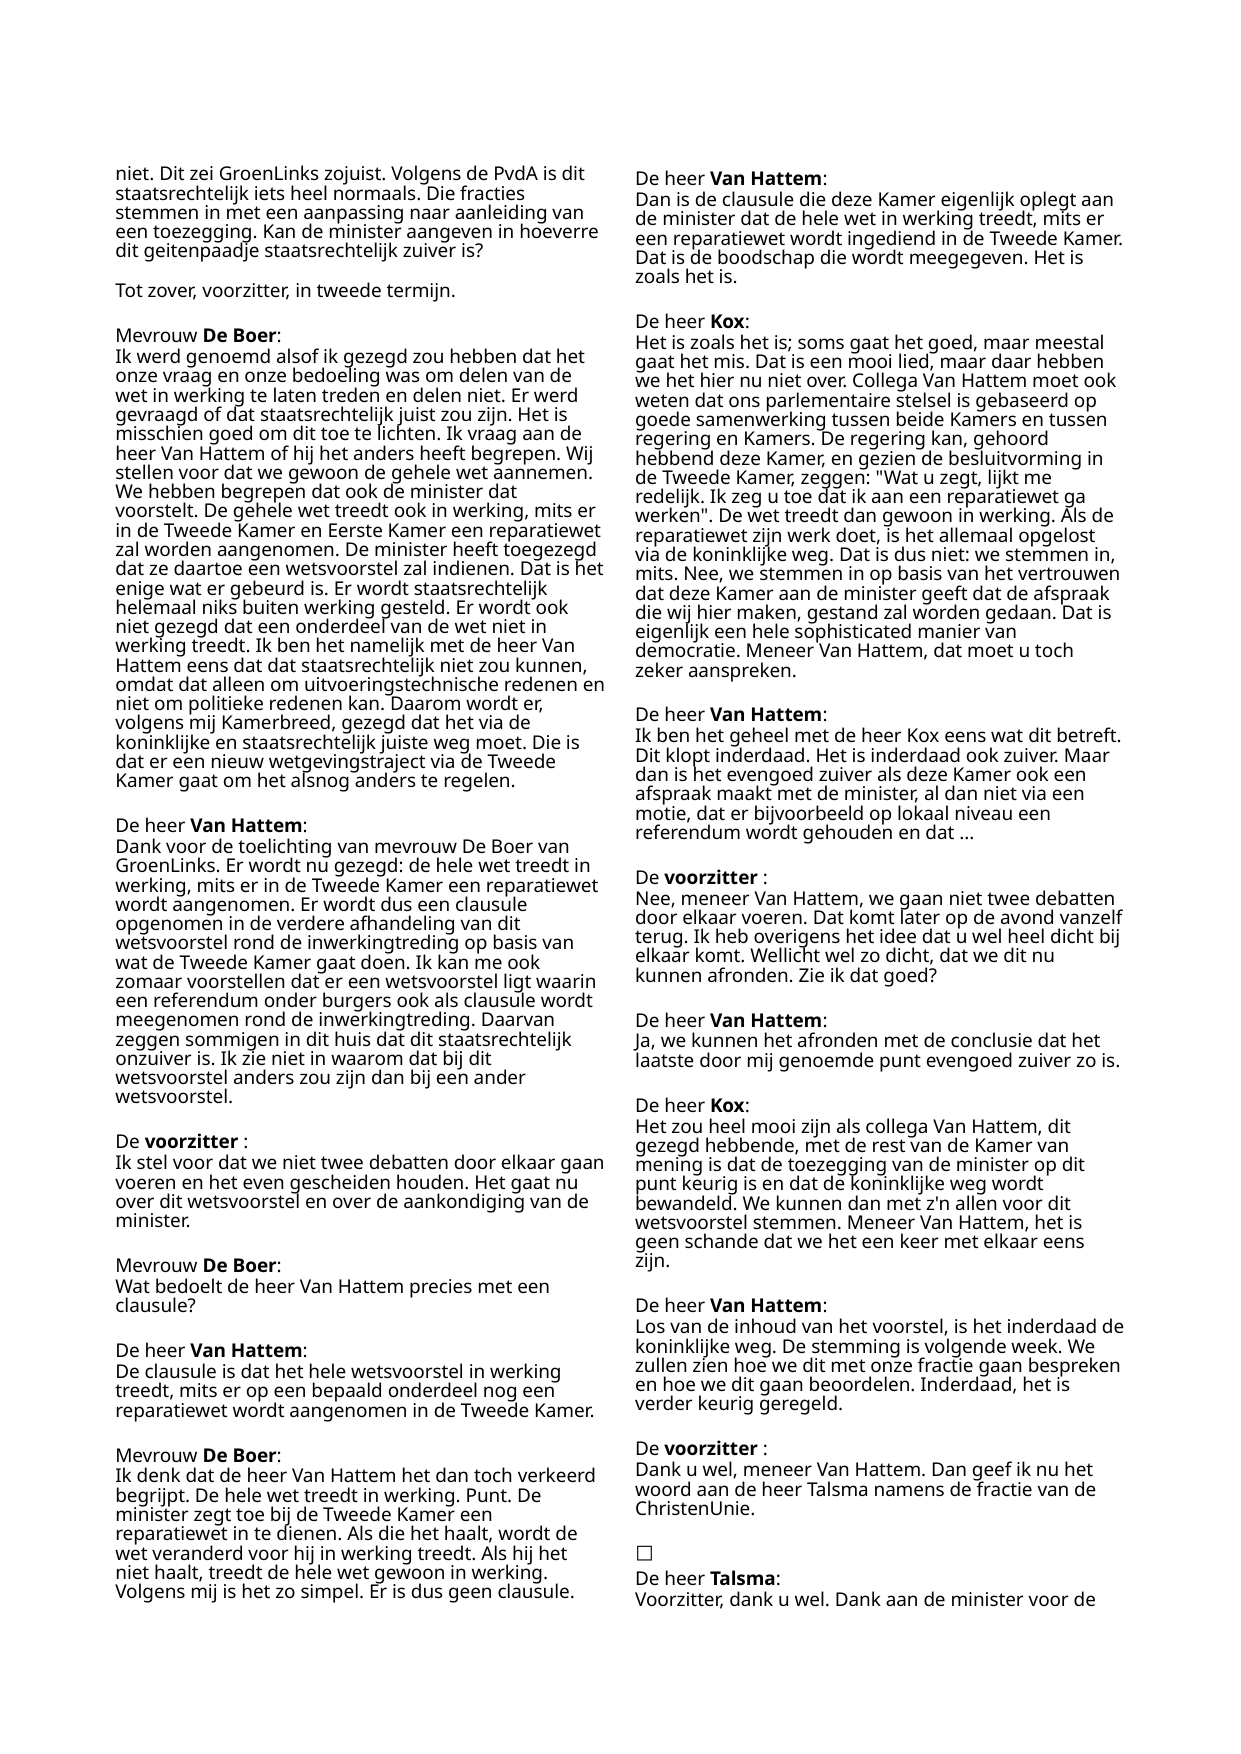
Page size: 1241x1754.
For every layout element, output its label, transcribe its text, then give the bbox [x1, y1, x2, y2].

text De voorzitter : [635, 864, 1125, 889]
text De heer Van Hattem: [635, 1293, 1125, 1318]
text De heer Van Hattem: [635, 165, 1125, 191]
text De heer Kox: [635, 1092, 1125, 1118]
text Ja, we kunnen het afronden met de conclusie dat het laatste door mij genoemde punt evengoed zuiver zo is. [635, 1032, 1125, 1071]
text De heer Van Hattem: [115, 1337, 605, 1363]
text Tot zover, voorzitter, in tweede termijn. [115, 282, 605, 302]
text De heer Van Hattem: [115, 812, 605, 838]
text Wat bedoelt de heer Van Hattem precies met een clausule? [115, 1278, 605, 1317]
text Mevrouw De Boer: [115, 1442, 605, 1467]
text Het is zoals het is; soms gaat het goed, maar meestal gaat het mis. Dat is een mooi lied, maar daar hebben we het hier nu niet over. Collega Van Hattem moet ook weten dat ons parlementaire stelsel is gebaseerd op goede samenwerking tussen beide Kamers en tussen regering en Kamers. De regering kan, gehoord hebbend deze Kamer, en gezien de besluitvorming in de Tweede Kamer, zeggen: "Wat u zegt, lijkt me redelijk. Ik zeg u toe dat ik aan een reparatiewet ga werken". De wet treedt dan gewoon in werking. Als de reparatiewet zijn werk doet, is het allemaal opgelost via de koninklijke weg. Dat is dus niet: we stemmen in, mits. Nee, we stemmen in op basis van het vertrouwen dat deze Kamer aan de minister geeft dat de afspraak die wij hier maken, gestand zal worden gedaan. Dat is eigenlijk een hele sophisticated manier van democratie. Meneer Van Hattem, dat moet u toch zeker aanspreken. [635, 334, 1125, 681]
text Voorzitter, dank u wel. Dank aan de minister voor de [635, 1591, 1125, 1611]
text Ik denk dat de heer Van Hattem het dan toch verkeerd begrijpt. De hele wet treedt in werking. Punt. De minister zegt toe bij de Tweede Kamer een reparatiewet in te dienen. Als die het haalt, wordt de wet veranderd voor hij in werking treedt. Als hij het niet haalt, treedt de hele wet gewoon in werking. Volgens mij is het zo simpel. Er is dus geen clausule. [115, 1467, 605, 1602]
text Dank voor de toelichting van mevrouw De Boer van GroenLinks. Er wordt nu gezegd: de hele wet treedt in werking, mits er in de Tweede Kamer een reparatiewet wordt aangenomen. Er wordt dus een clausule opgenomen in de verdere afhandeling van dit wetsvoorstel rond de inwerkingtreding op basis van wat de Tweede Kamer gaat doen. Ik kan me ook zomaar voorstellen dat er een wetsvoorstel ligt waarin een referendum onder burgers ook als clausule wordt meegenomen rond de inwerkingtreding. Daarvan zeggen sommigen in dit huis dat dit staatsrechtelijk onzuiver is. Ik zie niet in waarom dat bij dit wetsvoorstel anders zou zijn dan bij een ander wetsvoorstel. [115, 838, 605, 1108]
text De voorzitter : [635, 1436, 1125, 1461]
text Ik stel voor dat we niet twee debatten door elkaar gaan voeren en het even gescheiden houden. Het gaat nu over dit wetsvoorstel en over de aankondiging van de minister. [115, 1154, 605, 1231]
text niet. Dit zei GroenLinks zojuist. Volgens de PvdA is dit staatsrechtelijk iets heel normaals. Die fracties stemmen in met een aanpassing naar aanleiding van een toezegging. Kan de minister aangeven in hoeverre dit geitenpaadje staatsrechtelijk zuiver is? [115, 165, 605, 262]
text De voorzitter : [115, 1129, 605, 1154]
text De heer Van Hattem: [635, 1007, 1125, 1032]
text Ik werd genoemd alsof ik gezegd zou hebben dat het onze vraag en onze bedoeling was om delen van de wet in werking te laten treden en delen niet. Er werd gevraagd of dat staatsrechtelijk juist zou zijn. Het is misschien goed om dit toe te lichten. Ik vraag aan de heer Van Hattem of hij het anders heeft begrepen. Wij stellen voor dat we gewoon de gehele wet aannemen. We hebben begrepen dat ook de minister dat voorstelt. De gehele wet treedt ook in werking, mits er in de Tweede Kamer en Eerste Kamer een reparatiewet zal worden aangenomen. De minister heeft toegezegd dat ze daartoe een wetsvoorstel zal indienen. Dat is het enige wat er gebeurd is. Er wordt staatsrechtelijk helemaal niks buiten werking gesteld. Er wordt ook niet gezegd dat een onderdeel van de wet niet in werking treedt. Ik ben het namelijk met de heer Van Hattem eens dat dat staatsrechtelijk niet zou kunnen, omdat dat alleen om uitvoeringstechnische redenen en niet om politieke redenen kan. Daarom wordt er, volgens mij Kamerbreed, gezegd dat het via de koninklijke en staatsrechtelijk juiste weg moet. Die is dat er een nieuw wetgevingstraject via de Tweede Kamer gaat om het alsnog anders te regelen. [115, 348, 605, 791]
text Het zou heel mooi zijn als collega Van Hattem, dit gezegd hebbende, met de rest van de Kamer van mening is dat de toezegging van de minister op dit punt keurig is en dat de koninklijke weg wordt bewandeld. We kunnen dan met z'n allen voor dit wetsvoorstel stemmen. Meneer Van Hattem, het is geen schande dat we het een keer met elkaar eens zijn. [635, 1118, 1125, 1272]
text De heer Kox: [635, 308, 1125, 334]
text Dan is de clausule die deze Kamer eigenlijk oplegt aan de minister dat de hele wet in werking treedt, mits er een reparatiewet wordt ingediend in de Tweede Kamer. Dat is de boodschap die wordt meegegeven. Het is zoals het is. [635, 191, 1125, 287]
text De clausule is dat het hele wetsvoorstel in werking treedt, mits er op een bepaald onderdeel nog een reparatiewet wordt aangenomen in de Tweede Kamer. [115, 1363, 605, 1421]
text De heer Talsma: [635, 1566, 1125, 1591]
text De heer Van Hattem: [635, 702, 1125, 727]
text Nee, meneer Van Hattem, we gaan niet twee debatten door elkaar voeren. Dat komt later op de avond vanzelf terug. Ik heb overigens het idee dat u wel heel dicht bij elkaar komt. Wellicht wel zo dicht, dat we dit nu kunnen afronden. Zie ik dat goed? [635, 889, 1125, 986]
text Mevrouw De Boer: [115, 1252, 605, 1278]
text ⬜ [635, 1540, 1125, 1566]
text Los van de inhoud van het voorstel, is het inderdaad de koninklijke weg. De stemming is volgende week. We zullen zien hoe we dit met onze fractie gaan bespreken en hoe we dit gaan beoordelen. Inderdaad, het is verder keurig geregeld. [635, 1318, 1125, 1415]
text Ik ben het geheel met de heer Kox eens wat dit betreft. Dit klopt inderdaad. Het is inderdaad ook zuiver. Maar dan is het evengoed zuiver als deze Kamer ook een afspraak maakt met de minister, al dan niet via een motie, dat er bijvoorbeeld op lokaal niveau een referendum wordt gehouden en dat ... [635, 727, 1125, 843]
text Mevrouw De Boer: [115, 322, 605, 348]
text Dank u wel, meneer Van Hattem. Dan geef ik nu het woord aan de heer Talsma namens de fractie van de ChristenUnie. [635, 1461, 1125, 1519]
